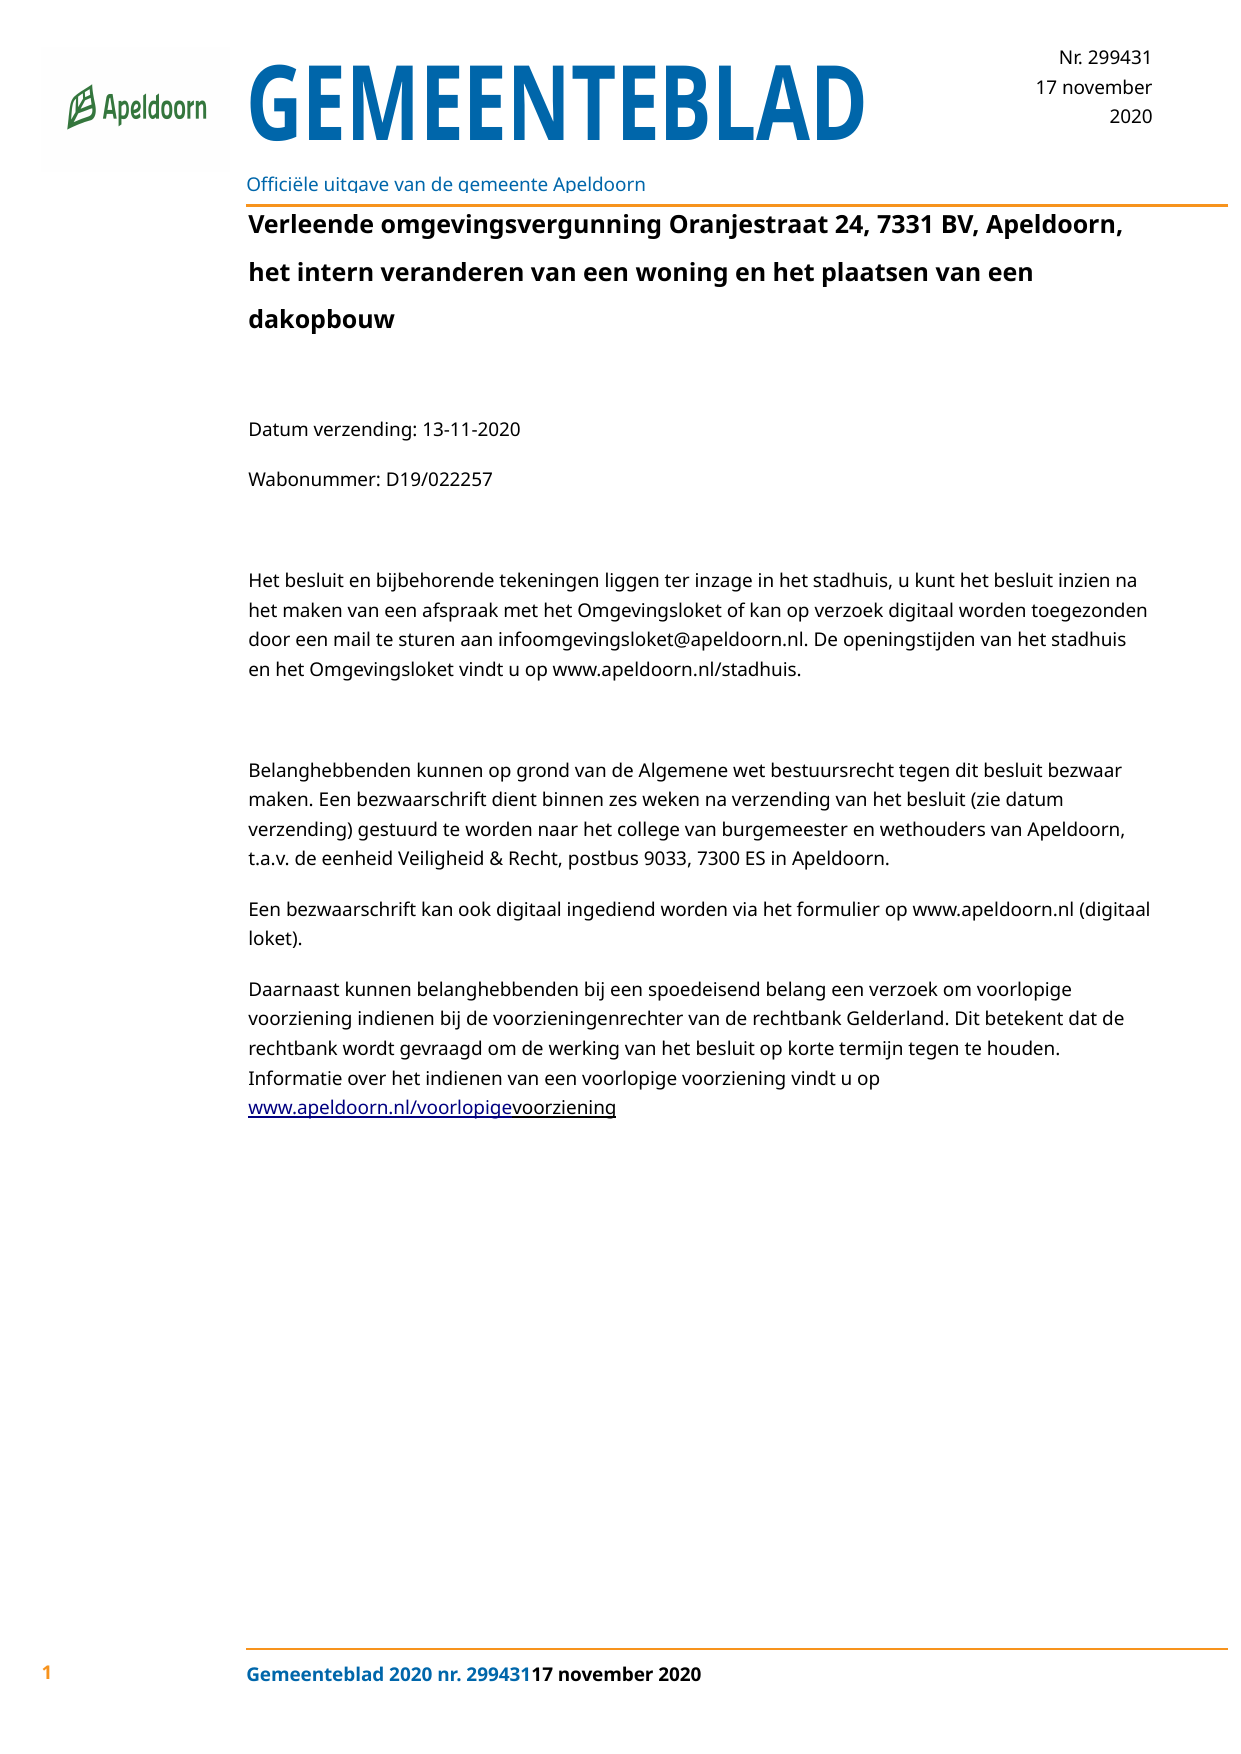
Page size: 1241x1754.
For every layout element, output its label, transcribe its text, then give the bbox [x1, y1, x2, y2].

text Daarnaast kunnen belanghebbenden bij een spoedeisend belang een verzoek om voorlopige voorziening indienen bij de voorzieningenrechter van de rechtbank Gelderland. Dit betekent dat de rechtbank wordt gevraagd om de werking van het besluit op korte termijn tegen te houden. Informatie over het indienen van een voorlopige voorziening vindt u op www.apeldoorn.nl/voorlopigevoorziening [248, 976, 1152, 1120]
text Belanghebbenden kunnen op grond van de Algemene wet bestuursrecht tegen dit besluit bezwaar maken. Een bezwaarschrift dient binnen zes weken na verzending van het besluit (zie datum verzending) gestuurd te worden naar het college van burgemeester en wethouders van Apeldoorn, t.a.v. de eenheid Veiligheid & Recht, postbus 9033, 7300 ES in Apeldoorn. [248, 757, 1152, 871]
picture [41, 47, 231, 172]
text Wabonummer: D19/022257 [248, 466, 1152, 492]
text Het besluit en bijbehorende tekeningen liggen ter inzage in het stadhuis, u kunt het besluit inzien na het maken van een afspraak met het Omgevingsloket of kan op verzoek digitaal worden toegezonden door een mail te sturen aan infoomgevingsloket@apeldoorn.nl. De openingstijden van het stadhuis en het Omgevingsloket vindt u op www.apeldoorn.nl/stadhuis. [248, 567, 1152, 682]
text Datum verzending: 13-11-2020 [248, 416, 1152, 442]
text Een bezwaarschrift kan ook digitaal ingediend worden via het formulier op www.apeldoorn.nl (digitaal loket). [248, 896, 1152, 951]
text Verleende omgevingsvergunning Oranjestraat 24, 7331 BV, Apeldoorn, het intern veranderen van een woning en het plaatsen van een dakopbouw [248, 207, 1152, 336]
